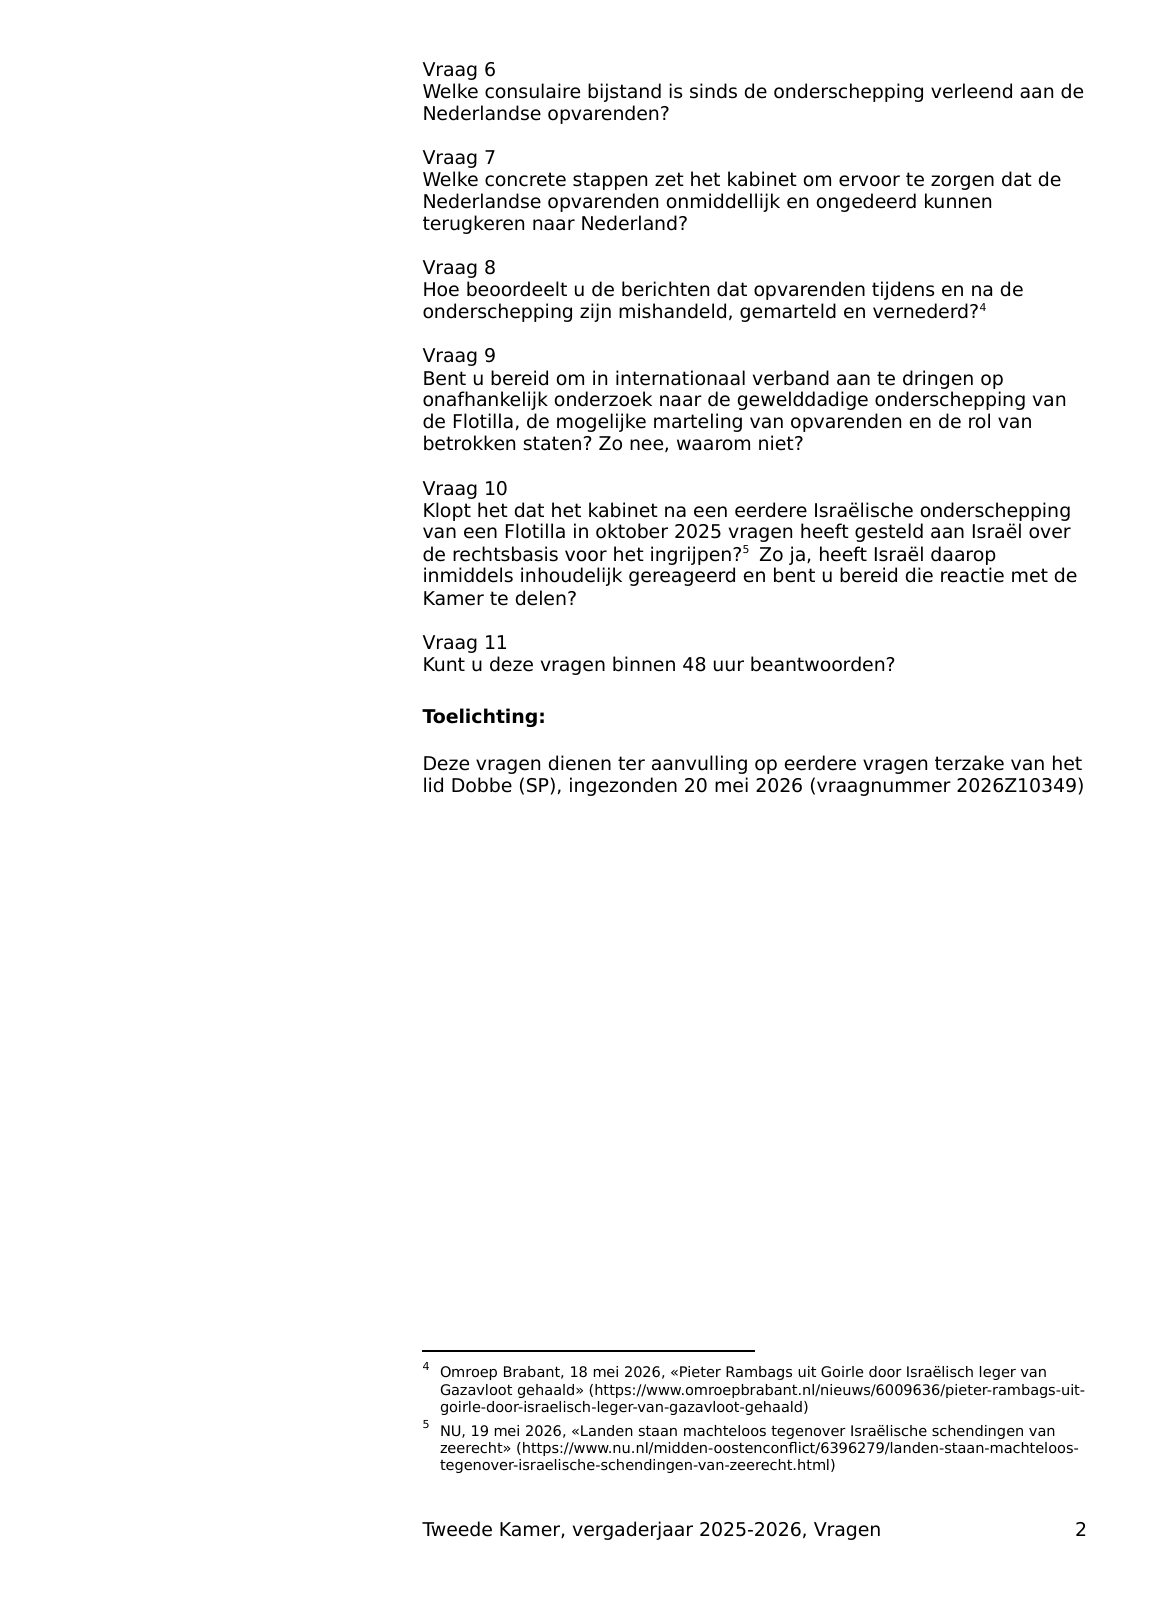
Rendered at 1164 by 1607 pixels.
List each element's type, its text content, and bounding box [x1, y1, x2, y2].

text Vraag 9 [422, 345, 1087, 367]
text Vraag 11 [422, 632, 1087, 653]
text Bent u bereid om in internationaal verband aan te dringen op onafhankelijk onderzoek naar de gewelddadige onderschepping van de Flotilla, de mogelijke marteling van opvarenden en de rol van betrokken staten? Zo nee, waarom niet? [422, 367, 1087, 455]
text Kunt u deze vragen binnen 48 uur beantwoorden? [422, 653, 1087, 676]
text Vraag 10 [422, 477, 1087, 499]
text Vraag 8 [422, 257, 1087, 279]
text Klopt het dat het kabinet na een eerdere Israëlische onderschepping van een Flotilla in oktober 2025 vragen heeft gesteld aan Israël over de rechtsbasis voor het ingrijpen? Zo ja, heeft Israël daarop inmiddels inhoudelijk gereageerd en bent u bereid die reactie met de Kamer te delen? [422, 499, 1087, 609]
text Vraag 6 [422, 59, 1087, 81]
text Welke concrete stappen zet het kabinet om ervoor te zorgen dat de Nederlandse opvarenden onmiddellijk en ongedeerd kunnen terugkeren naar Nederland? [422, 169, 1087, 235]
text Welke consulaire bijstand is sinds de onderschepping verleend aan de Nederlandse opvarenden? [422, 81, 1087, 125]
text Vraag 7 [422, 147, 1087, 169]
subtitle Toelichting: [422, 706, 1087, 727]
text NU, 19 mei 2026, «Landen staan machteloos tegenover Israëlische schendingen van zeerecht» (https://www.nu.nl/midden-oostenconflict/6396279/landen-staan-machteloos-tegenover-israelische-schendingen-van-zeerecht.html) [422, 1418, 1087, 1474]
text Omroep Brabant, 18 mei 2026, «Pieter Rambags uit Goirle door Israëlisch leger van Gazavloot gehaald» (https://www.omroepbrabant.nl/nieuws/6009636/pieter-rambags-uit-goirle-door-israelisch-leger-van-gazavloot-gehaald) [422, 1360, 1087, 1416]
text Deze vragen dienen ter aanvulling op eerdere vragen terzake van het lid Dobbe (SP), ingezonden 20 mei 2026 (vraagnummer 2026Z10349) [422, 752, 1087, 796]
text Hoe beoordeelt u de berichten dat opvarenden tijdens en na de onderschepping zijn mishandeld, gemarteld en vernederd? [422, 279, 1087, 323]
